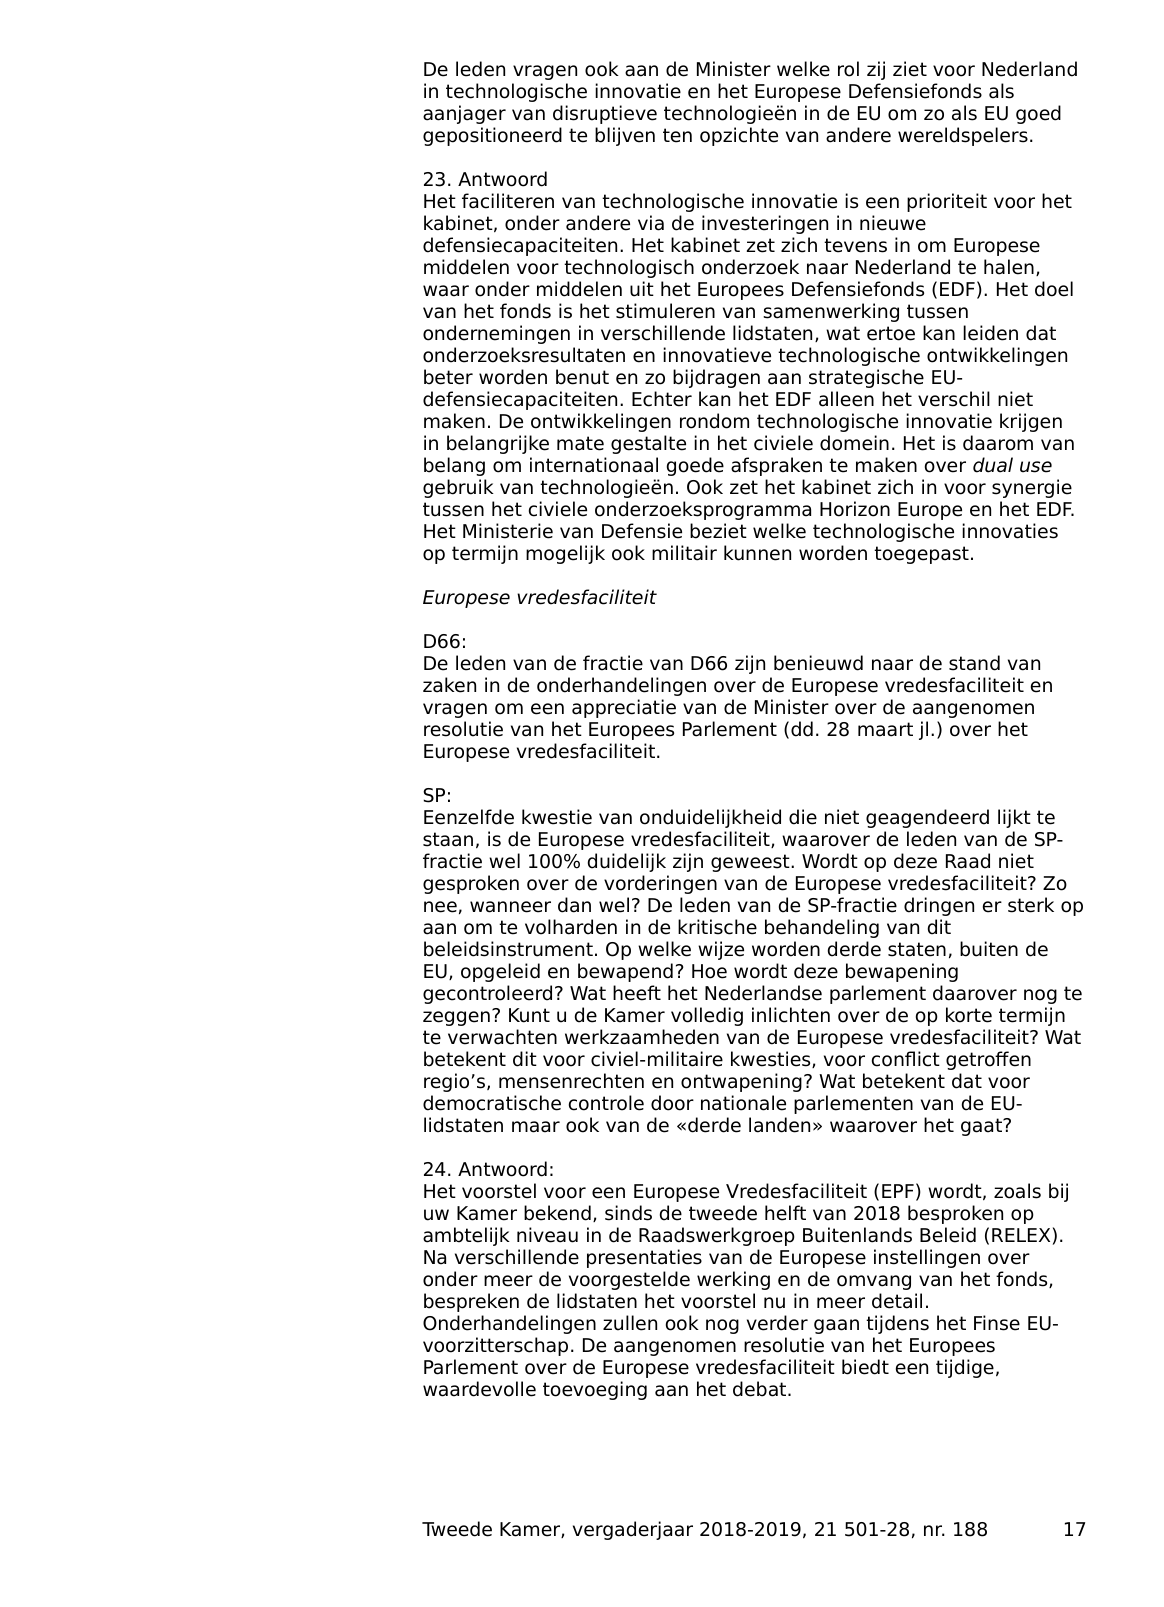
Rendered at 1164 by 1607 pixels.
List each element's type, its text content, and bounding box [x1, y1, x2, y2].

text SP: [422, 785, 1087, 807]
text Het voorstel voor een Europese Vredesfaciliteit (EPF) wordt, zoals bij uw Kamer bekend, sinds de tweede helft van 2018 besproken op ambtelijk niveau in de Raadswerkgroep Buitenlands Beleid (RELEX). Na verschillende presentaties van de Europese instellingen over onder meer de voorgestelde werking en de omvang van het fonds, bespreken de lidstaten het voorstel nu in meer detail. Onderhandelingen zullen ook nog verder gaan tijdens het Finse EU-voorzitterschap. De aangenomen resolutie van het Europees Parlement over de Europese vredesfaciliteit biedt een tijdige, waardevolle toevoeging aan het debat. [422, 1181, 1087, 1401]
text Het faciliteren van technologische innovatie is een prioriteit voor het kabinet, onder andere via de investeringen in nieuwe defensiecapaciteiten. Het kabinet zet zich tevens in om Europese middelen voor technologisch onderzoek naar Nederland te halen, waar onder middelen uit het Europees Defensiefonds (EDF). Het doel van het fonds is het stimuleren van samenwerking tussen ondernemingen in verschillende lidstaten, wat ertoe kan leiden dat onderzoeksresultaten en innovatieve technologische ontwikkelingen beter worden benut en zo bijdragen aan strategische EU-defensiecapaciteiten. Echter kan het EDF alleen het verschil niet maken. De ontwikkelingen rondom technologische innovatie krijgen in belangrijke mate gestalte in het civiele domein. Het is daarom van belang om internationaal goede afspraken te maken over dual use gebruik van technologieën. Ook zet het kabinet zich in voor synergie tussen het civiele onderzoeksprogramma Horizon Europe en het EDF. Het Ministerie van Defensie beziet welke technologische innovaties op termijn mogelijk ook militair kunnen worden toegepast. [422, 191, 1087, 565]
text De leden vragen ook aan de Minister welke rol zij ziet voor Nederland in technologische innovatie en het Europese Defensiefonds als aanjager van disruptieve technologieën in de EU om zo als EU goed gepositioneerd te blijven ten opzichte van andere wereldspelers. [422, 59, 1087, 147]
text Eenzelfde kwestie van onduidelijkheid die niet geagendeerd lijkt te staan, is de Europese vredesfaciliteit, waarover de leden van de SP-fractie wel 100% duidelijk zijn geweest. Wordt op deze Raad niet gesproken over de vorderingen van de Europese vredesfaciliteit? Zo nee, wanneer dan wel? De leden van de SP-fractie dringen er sterk op aan om te volharden in de kritische behandeling van dit beleidsinstrument. Op welke wijze worden derde staten, buiten de EU, opgeleid en bewapend? Hoe wordt deze bewapening gecontroleerd? Wat heeft het Nederlandse parlement daarover nog te zeggen? Kunt u de Kamer volledig inlichten over de op korte termijn te verwachten werkzaamheden van de Europese vredesfaciliteit? Wat betekent dit voor civiel-militaire kwesties, voor conflict getroffen regio’s, mensenrechten en ontwapening? Wat betekent dat voor democratische controle door nationale parlementen van de EU-lidstaten maar ook van de «derde landen» waarover het gaat? [422, 807, 1087, 1137]
text 24. Antwoord: [422, 1159, 1087, 1181]
text D66: [422, 631, 1087, 653]
text 23. Antwoord [422, 169, 1087, 191]
text De leden van de fractie van D66 zijn benieuwd naar de stand van zaken in de onderhandelingen over de Europese vredesfaciliteit en vragen om een appreciatie van de Minister over de aangenomen resolutie van het Europees Parlement (dd. 28 maart jl.) over het Europese vredesfaciliteit. [422, 653, 1087, 763]
subtitle Europese vredesfaciliteit [422, 587, 1087, 609]
